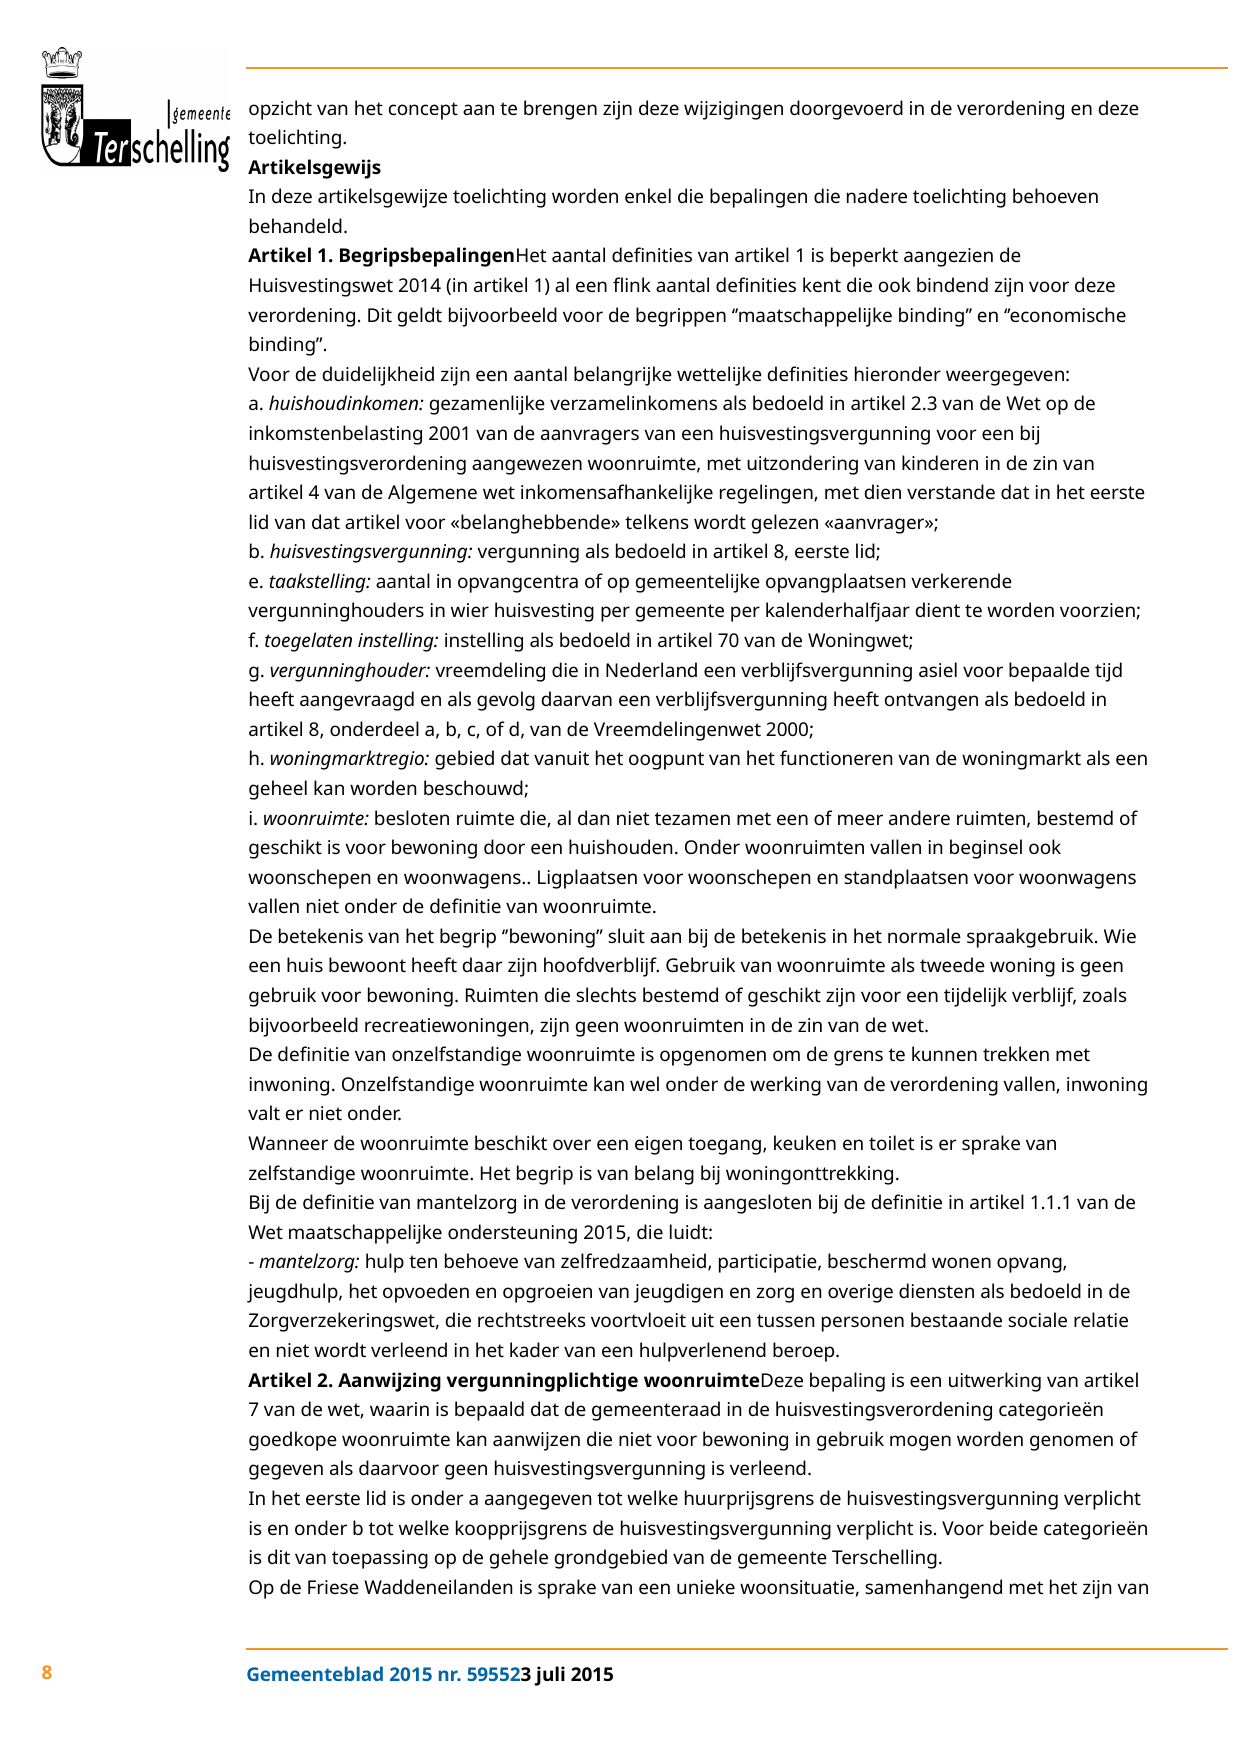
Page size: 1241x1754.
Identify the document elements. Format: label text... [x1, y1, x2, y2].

text - mantelzorg: hulp ten behoeve van zelfredzaamheid, participatie, beschermd wonen opvang, jeugdhulp, het opvoeden en opgroeien van jeugdigen en zorg en overige diensten als bedoeld in de Zorgverzekeringswet, die rechtstreeks voortvloeit uit een tussen personen bestaande sociale relatie en niet wordt verleend in het kader van een hulpverlenend beroep. [248, 1248, 1152, 1363]
text h. woningmarktregio: gebied dat vanuit het oogpunt van het functioneren van de woningmarkt als een geheel kan worden beschouwd; [248, 746, 1152, 801]
text Wanneer de woonruimte beschikt over een eigen toegang, keuken en toilet is er sprake van zelfstandige woonruimte. Het begrip is van belang bij woningonttrekking. [248, 1130, 1152, 1186]
text a. huishoudinkomen: gezamenlijke verzamelinkomens als bedoeld in artikel 2.3 van de Wet op de inkomstenbelasting 2001 van de aanvragers van een huisvestingsvergunning voor een bij huisvestingsverordening aangewezen woonruimte, met uitzondering van kinderen in de zin van artikel 4 van de Algemene wet inkomensafhankelijke regelingen, met dien verstande dat in het eerste lid van dat artikel voor «belanghebbende» telkens wordt gelezen «aanvrager»; [248, 391, 1152, 535]
text De betekenis van het begrip ‘’bewoning’’ sluit aan bij de betekenis in het normale spraakgebruik. Wie een huis bewoont heeft daar zijn hoofdverblijf. Gebruik van woonruimte als tweede woning is geen gebruik voor bewoning. Ruimten die slechts bestemd of geschikt zijn voor een tijdelijk verblijf, zoals bijvoorbeeld recreatiewoningen, zijn geen woonruimten in de zin van de wet. [248, 923, 1152, 1038]
text g. vergunninghouder: vreemdeling die in Nederland een verblijfsvergunning asiel voor bepaalde tijd heeft aangevraagd en als gevolg daarvan een verblijfsvergunning heeft ontvangen als bedoeld in artikel 8, onderdeel a, b, c, of d, van de Vreemdelingenwet 2000; [248, 657, 1152, 742]
text Op de Friese Waddeneilanden is sprake van een unieke woonsituatie, samenhangend met het zijn van [248, 1574, 1152, 1600]
text opzicht van het concept aan te brengen zijn deze wijzigingen doorgevoerd in de verordening en deze toelichting. [248, 95, 1152, 150]
text e. taakstelling: aantal in opvangcentra of op gemeentelijke opvangplaatsen verkerende vergunninghouders in wier huisvesting per gemeente per kalenderhalfjaar dient te worden voorzien; [248, 568, 1152, 623]
text In deze artikelsgewijze toelichting worden enkel die bepalingen die nadere toelichting behoeven behandeld. [248, 183, 1152, 239]
text De definitie van onzelfstandige woonruimte is opgenomen om de grens te kunnen trekken met inwoning. Onzelfstandige woonruimte kan wel onder de werking van de verordening vallen, inwoning valt er niet onder. [248, 1041, 1152, 1126]
text In het eerste lid is onder a aangegeven tot welke huurprijsgrens de huisvestingsvergunning verplicht is en onder b tot welke koopprijsgrens de huisvestingsvergunning verplicht is. Voor beide categorieën is dit van toepassing op de gehele grondgebied van de gemeente Terschelling. [248, 1485, 1152, 1570]
picture [41, 47, 231, 172]
text Artikel 2. Aanwijzing vergunningplichtige woonruimteDeze bepaling is een uitwerking van artikel 7 van de wet, waarin is bepaald dat de gemeenteraad in de huisvestingsverordening categorieën goedkope woonruimte kan aanwijzen die niet voor bewoning in gebruik mogen worden genomen of gegeven als daarvoor geen huisvestingsvergunning is verleend. [248, 1367, 1152, 1481]
text i. woonruimte: besloten ruimte die, al dan niet tezamen met een of meer andere ruimten, bestemd of geschikt is voor bewoning door een huishouden. Onder woonruimten vallen in beginsel ook woonschepen en woonwagens.. Ligplaatsen voor woonschepen en standplaatsen voor woonwagens vallen niet onder de definitie van woonruimte. [248, 805, 1152, 919]
text Artikel 1. BegripsbepalingenHet aantal definities van artikel 1 is beperkt aangezien de Huisvestingswet 2014 (in artikel 1) al een flink aantal definities kent die ook bindend zijn voor deze verordening. Dit geldt bijvoorbeeld voor de begrippen ‘’maatschappelijke binding’’ en ‘’economische binding’’. [248, 243, 1152, 357]
text Artikelsgewijs [248, 154, 1152, 180]
text Bij de definitie van mantelzorg in de verordening is aangesloten bij de definitie in artikel 1.1.1 van de Wet maatschappelijke ondersteuning 2015, die luidt: [248, 1189, 1152, 1245]
text Voor de duidelijkheid zijn een aantal belangrijke wettelijke definities hieronder weergegeven: [248, 361, 1152, 387]
text b. huisvestingsvergunning: vergunning als bedoeld in artikel 8, eerste lid; [248, 538, 1152, 564]
text f. toegelaten instelling: instelling als bedoeld in artikel 70 van de Woningwet; [248, 627, 1152, 653]
